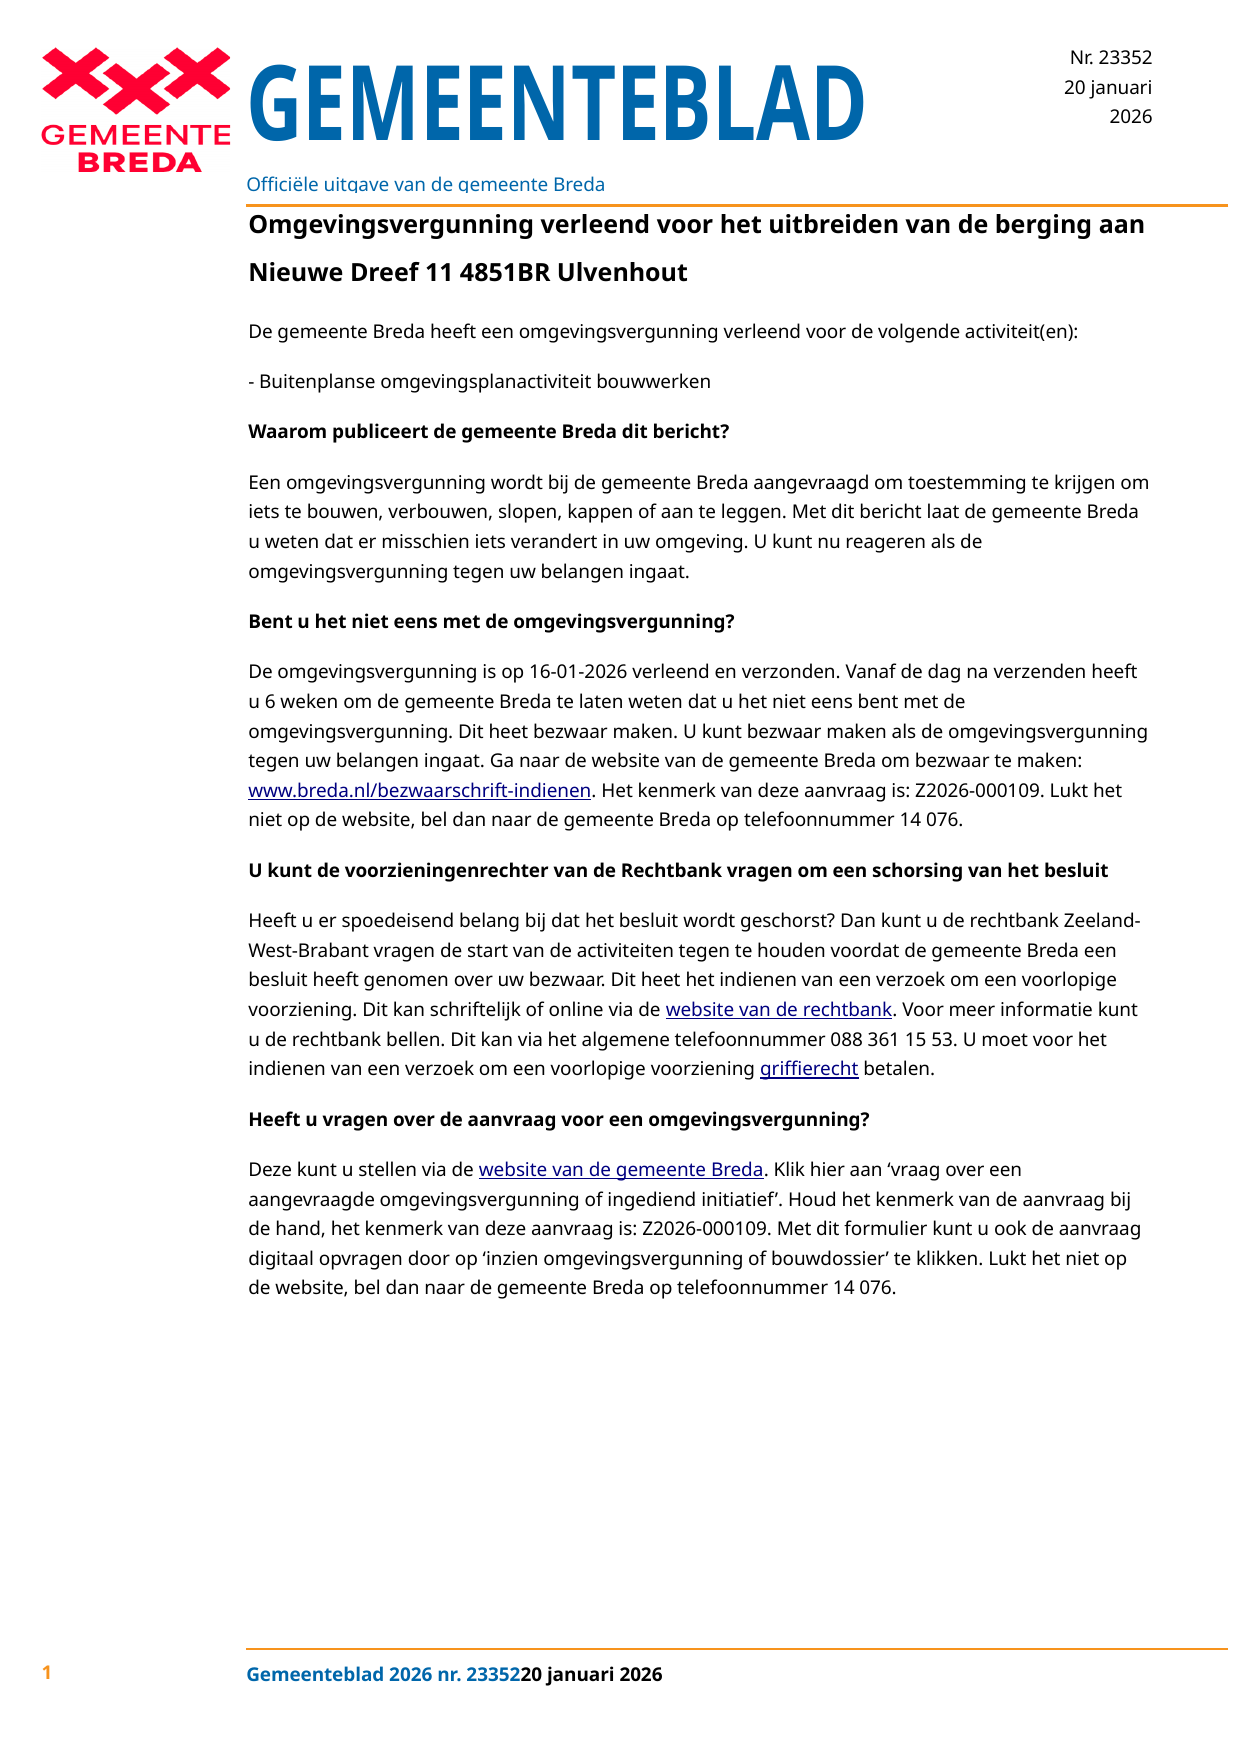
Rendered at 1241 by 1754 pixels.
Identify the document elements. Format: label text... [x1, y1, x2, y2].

text De gemeente Breda heeft een omgevingsvergunning verleend voor de volgende activiteit(en): [248, 318, 1152, 344]
text Waarom publiceert de gemeente Breda dit bericht? [248, 419, 1152, 444]
text De omgevingsvergunning is op 16-01-2026 verleend en verzonden. Vanaf de dag na verzenden heeft u 6 weken om de gemeente Breda te laten weten dat u het niet eens bent met de omgevingsvergunning. Dit heet bezwaar maken. U kunt bezwaar maken als de omgevingsvergunning tegen uw belangen ingaat. Ga naar de website van de gemeente Breda om bezwaar te maken: www.breda.nl/bezwaarschrift-indienen. Het kenmerk van deze aanvraag is: Z2026-000109. Lukt het niet op de website, bel dan naar de gemeente Breda op telefoonnummer 14 076. [248, 659, 1152, 832]
text Omgevingsvergunning verleend voor het uitbreiden van de berging aan Nieuwe Dreef 11 4851BR Ulvenhout [248, 207, 1152, 288]
text Heeft u er spoedeisend belang bij dat het besluit wordt geschorst? Dan kunt u de rechtbank Zeeland-West-Brabant vragen de start van de activiteiten tegen te houden voordat de gemeente Breda een besluit heeft genomen over uw bezwaar. Dit heet het indienen van een verzoek om een voorlopige voorziening. Dit kan schriftelijk of online via de website van de rechtbank. Voor meer informatie kunt u de rechtbank bellen. Dit kan via het algemene telefoonnummer 088 361 15 53. U moet voor het indienen van een verzoek om een voorlopige voorziening griffierecht betalen. [248, 907, 1152, 1081]
text Een omgevingsvergunning wordt bij de gemeente Breda aangevraagd om toestemming te krijgen om iets te bouwen, verbouwen, slopen, kappen of aan te leggen. Met dit bericht laat de gemeente Breda u weten dat er misschien iets verandert in uw omgeving. U kunt nu reageren als de omgevingsvergunning tegen uw belangen ingaat. [248, 469, 1152, 584]
picture [41, 47, 231, 172]
text U kunt de voorzieningenrechter van de Rechtbank vragen om een schorsing van het besluit [248, 857, 1152, 883]
text Heeft u vragen over de aanvraag voor een omgevingsvergunning? [248, 1106, 1152, 1132]
text Deze kunt u stellen via de website van de gemeente Breda. Klik hier aan ‘vraag over een aangevraagde omgevingsvergunning of ingediend initiatief’. Houd het kenmerk van de aanvraag bij de hand, het kenmerk van deze aanvraag is: Z2026-000109. Met dit formulier kunt u ook de aanvraag digitaal opvragen door op ‘inzien omgevingsvergunning of bouwdossier’ te klikken. Lukt het niet op de website, bel dan naar de gemeente Breda op telefoonnummer 14 076. [248, 1156, 1152, 1300]
text Bent u het niet eens met de omgevingsvergunning? [248, 608, 1152, 634]
text - Buitenplanse omgevingsplanactiviteit bouwwerken [248, 368, 1152, 394]
